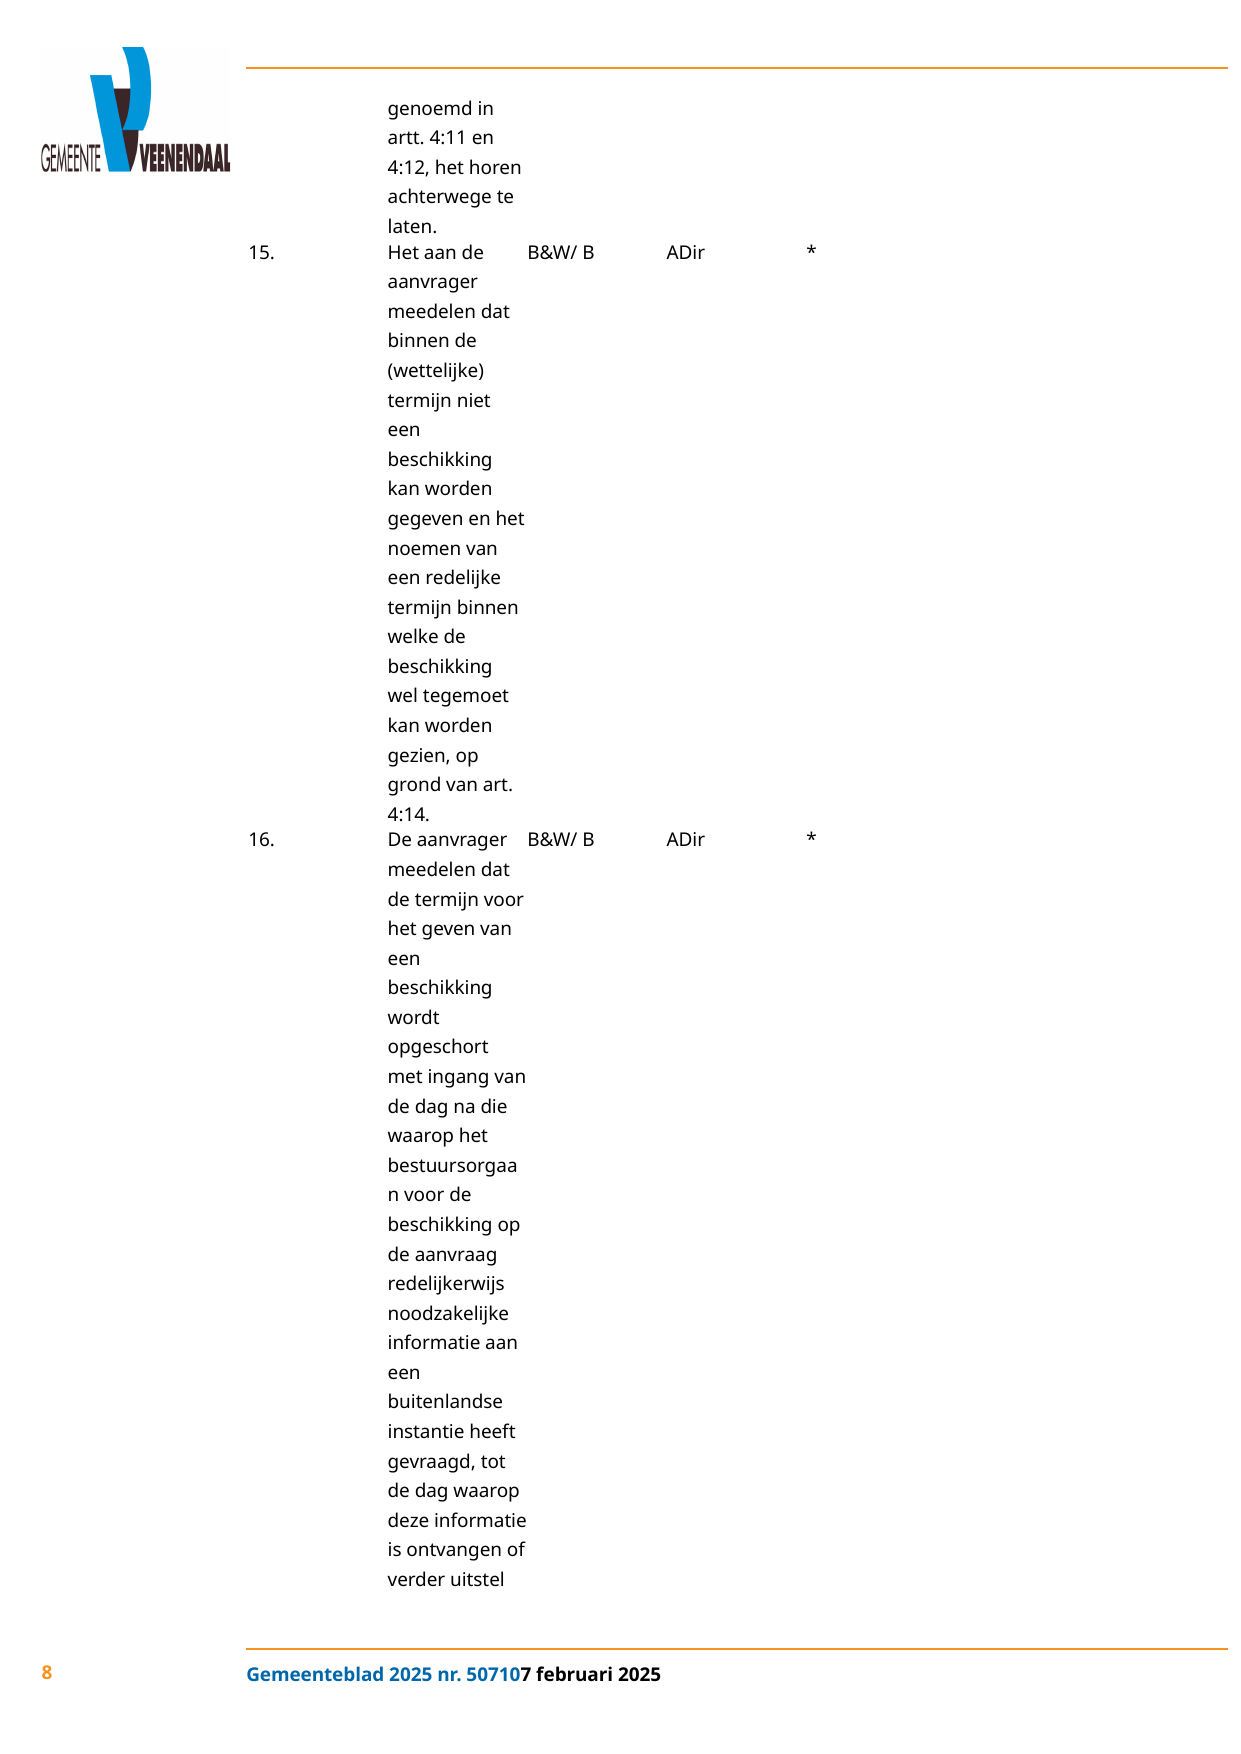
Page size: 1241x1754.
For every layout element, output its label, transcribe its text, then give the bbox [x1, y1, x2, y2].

table_cell [248, 239, 387, 827]
table_cell [527, 95, 666, 239]
picture [41, 47, 130, 172]
table_cell [806, 95, 945, 239]
table_cell [945, 827, 1152, 1592]
table_cell B&W/ B [527, 239, 666, 827]
table_cell [248, 827, 387, 1592]
table_cell ADir [666, 239, 806, 827]
table_cell genoemd in artt. 4:11 en 4:12, het horen achterwege te laten. [388, 95, 527, 239]
table_cell [248, 95, 387, 239]
table_cell [666, 95, 806, 239]
picture [123, 47, 231, 172]
table_cell * [806, 239, 945, 827]
table_cell De aanvrager meedelen dat de termijn voor het geven van een beschikking wordt opgeschort met ingang van de dag na die waarop het bestuursorgaan voor de beschikking op de aanvraag redelijkerwijs noodzakelijke informatie aan een buitenlandse instantie heeft gevraagd, tot de dag waarop deze informatie is ontvangen of verder uitstel [388, 827, 527, 1592]
table_cell * [806, 827, 945, 1592]
table_cell ADir [666, 827, 806, 1592]
table_cell Het aan de aanvrager meedelen dat binnen de (wettelijke) termijn niet een beschikking kan worden gegeven en het noemen van een redelijke termijn binnen welke de beschikking wel tegemoet kan worden gezien, op grond van art. 4:14. [388, 239, 527, 827]
table_cell [945, 239, 1152, 827]
table_cell [945, 95, 1152, 239]
table_cell B&W/ B [527, 827, 666, 1592]
